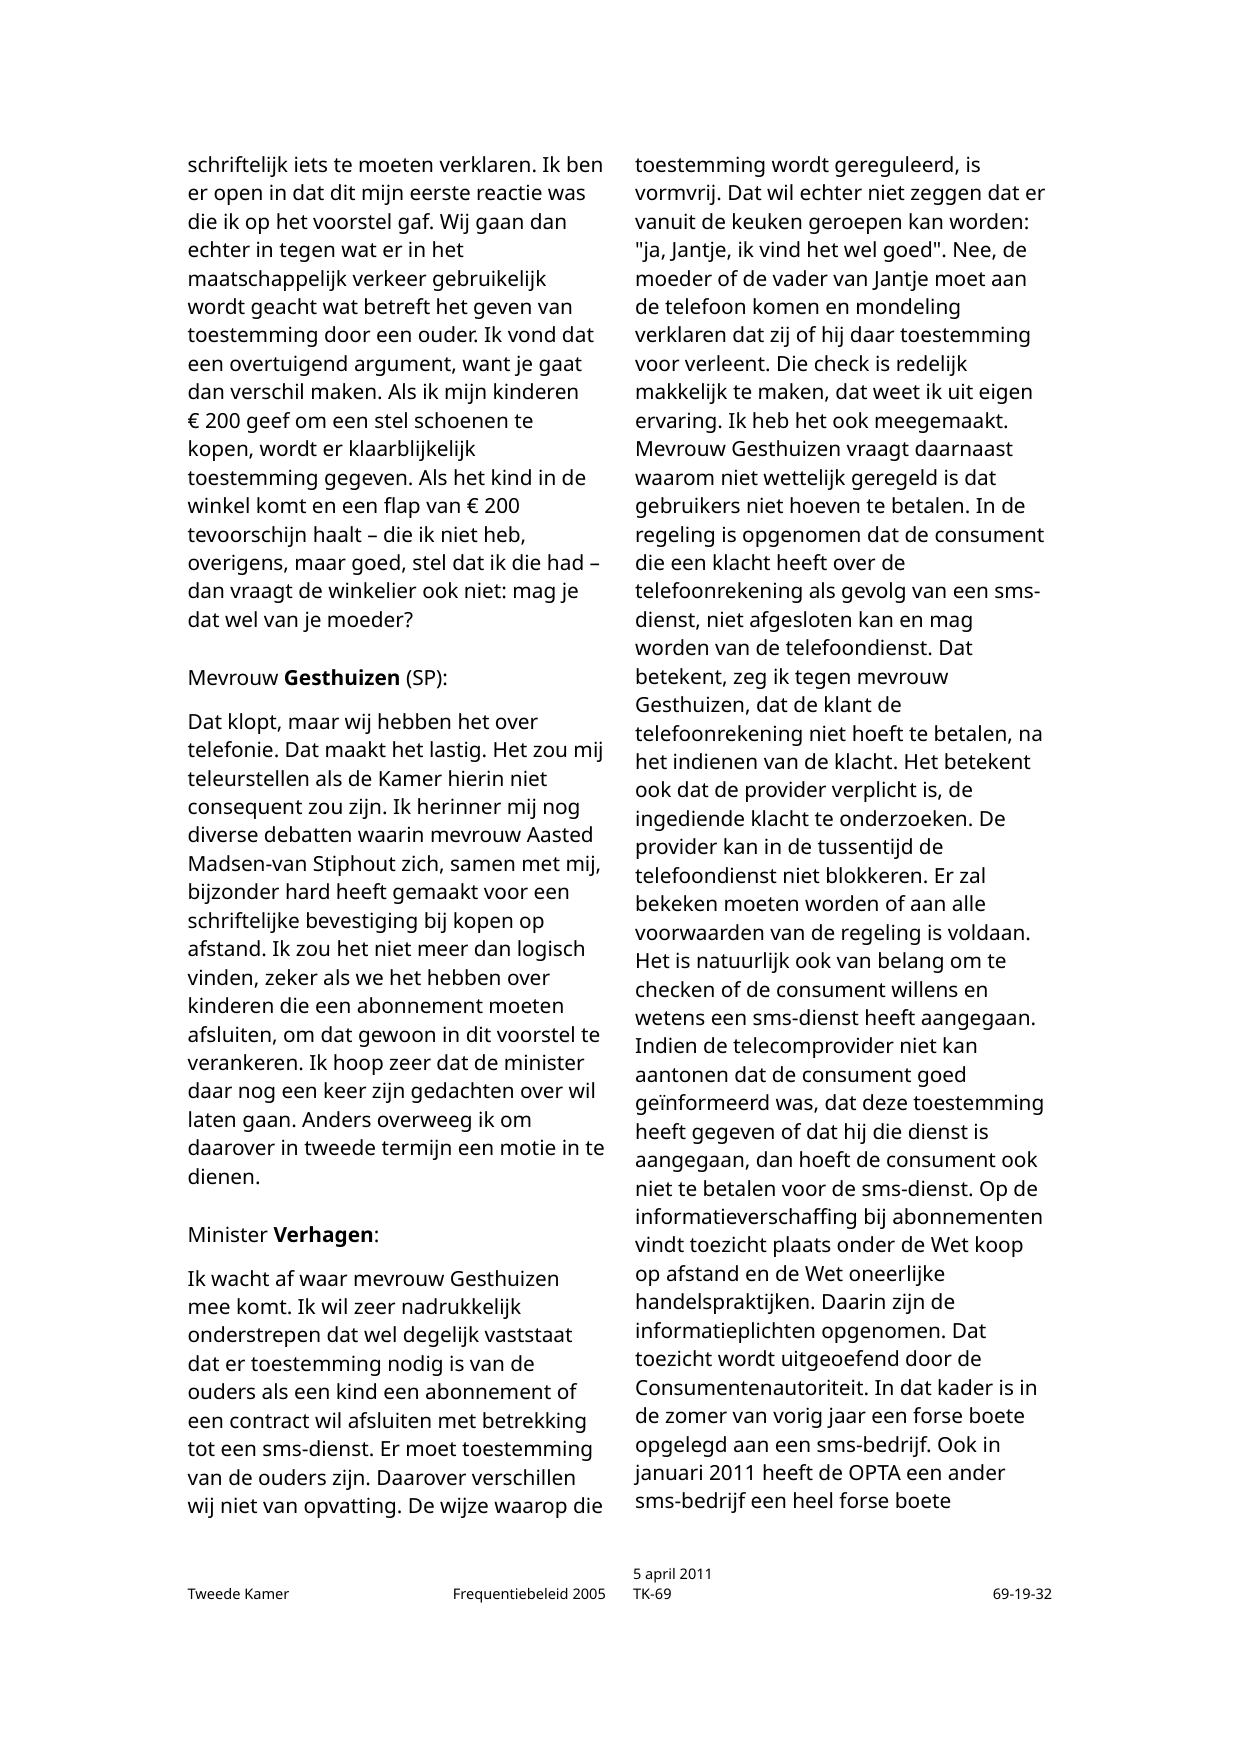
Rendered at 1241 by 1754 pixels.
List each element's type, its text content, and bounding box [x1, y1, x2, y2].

text Het is natuurlijk ook van belang om te checken of de consument willens en wetens een sms-dienst heeft aangegaan. Indien de telecomprovider niet kan aantonen dat de consument goed geïnformeerd was, dat deze toestemming heeft gegeven of dat hij die dienst is aangegaan, dan hoeft de consument ook niet te betalen voor de sms-dienst. Op de informatieverschaffing bij abonnementen vindt toezicht plaats onder de Wet koop op afstand en de Wet oneerlijke handelspraktijken. Daarin zijn de informatieplichten opgenomen. Dat toezicht wordt uitgeoefend door de Consumentenautoriteit. In dat kader is in de zomer van vorig jaar een forse boete opgelegd aan een sms-bedrijf. Ook in januari 2011 heeft de OPTA een ander sms-bedrijf een heel forse boete [635, 946, 1053, 1515]
text Dat klopt, maar wij hebben het over telefonie. Dat maakt het lastig. Het zou mij teleurstellen als de Kamer hierin niet consequent zou zijn. Ik herinner mij nog diverse debatten waarin mevrouw Aasted Madsen-van Stiphout zich, samen met mij, bijzonder hard heeft gemaakt voor een schriftelijke bevestiging bij kopen op afstand. Ik zou het niet meer dan logisch vinden, zeker als we het hebben over kinderen die een abonnement moeten afsluiten, om dat gewoon in dit voorstel te verankeren. Ik hoop zeer dat de minister daar nog een keer zijn gedachten over wil laten gaan. Anders overweeg ik om daarover in tweede termijn een motie in te dienen. [187, 707, 605, 1190]
text Ik wacht af waar mevrouw Gesthuizen mee komt. Ik wil zeer nadrukkelijk onderstrepen dat wel degelijk vaststaat dat er toestemming nodig is van de ouders als een kind een abonnement of een contract wil afsluiten met betrekking tot een sms-dienst. Er moet toestemming van de ouders zijn. Daarover verschillen wij niet van opvatting. De wijze waarop die [187, 1264, 605, 1520]
text toestemming wordt gereguleerd, is vormvrij. Dat wil echter niet zeggen dat er vanuit de keuken geroepen kan worden: "ja, Jantje, ik vind het wel goed". Nee, de moeder of de vader van Jantje moet aan de telefoon komen en mondeling verklaren dat zij of hij daar toestemming voor verleent. Die check is redelijk makkelijk te maken, dat weet ik uit eigen ervaring. Ik heb het ook meegemaakt. [635, 150, 1053, 434]
text Mevrouw Gesthuizen (SP): [187, 663, 605, 692]
text schriftelijk iets te moeten verklaren. Ik ben er open in dat dit mijn eerste reactie was die ik op het voorstel gaf. Wij gaan dan echter in tegen wat er in het maatschappelijk verkeer gebruikelijk wordt geacht wat betreft het geven van toestemming door een ouder. Ik vond dat een overtuigend argument, want je gaat dan verschil maken. Als ik mijn kinderen € 200 geef om een stel schoenen te kopen, wordt er klaarblijkelijk toestemming gegeven. Als het kind in de winkel komt en een flap van € 200 tevoorschijn haalt – die ik niet heb, overigens, maar goed, stel dat ik die had – dan vraagt de winkelier ook niet: mag je dat wel van je moeder? [187, 150, 605, 633]
text Mevrouw Gesthuizen vraagt daarnaast waarom niet wettelijk geregeld is dat gebruikers niet hoeven te betalen. In de regeling is opgenomen dat de consument die een klacht heeft over de telefoonrekening als gevolg van een sms-dienst, niet afgesloten kan en mag worden van de telefoondienst. Dat betekent, zeg ik tegen mevrouw Gesthuizen, dat de klant de telefoonrekening niet hoeft te betalen, na het indienen van de klacht. Het betekent ook dat de provider verplicht is, de ingediende klacht te onderzoeken. De provider kan in de tussentijd de telefoondienst niet blokkeren. Er zal bekeken moeten worden of aan alle voorwaarden van de regeling is voldaan. [635, 434, 1053, 946]
text Minister Verhagen: [187, 1220, 605, 1249]
